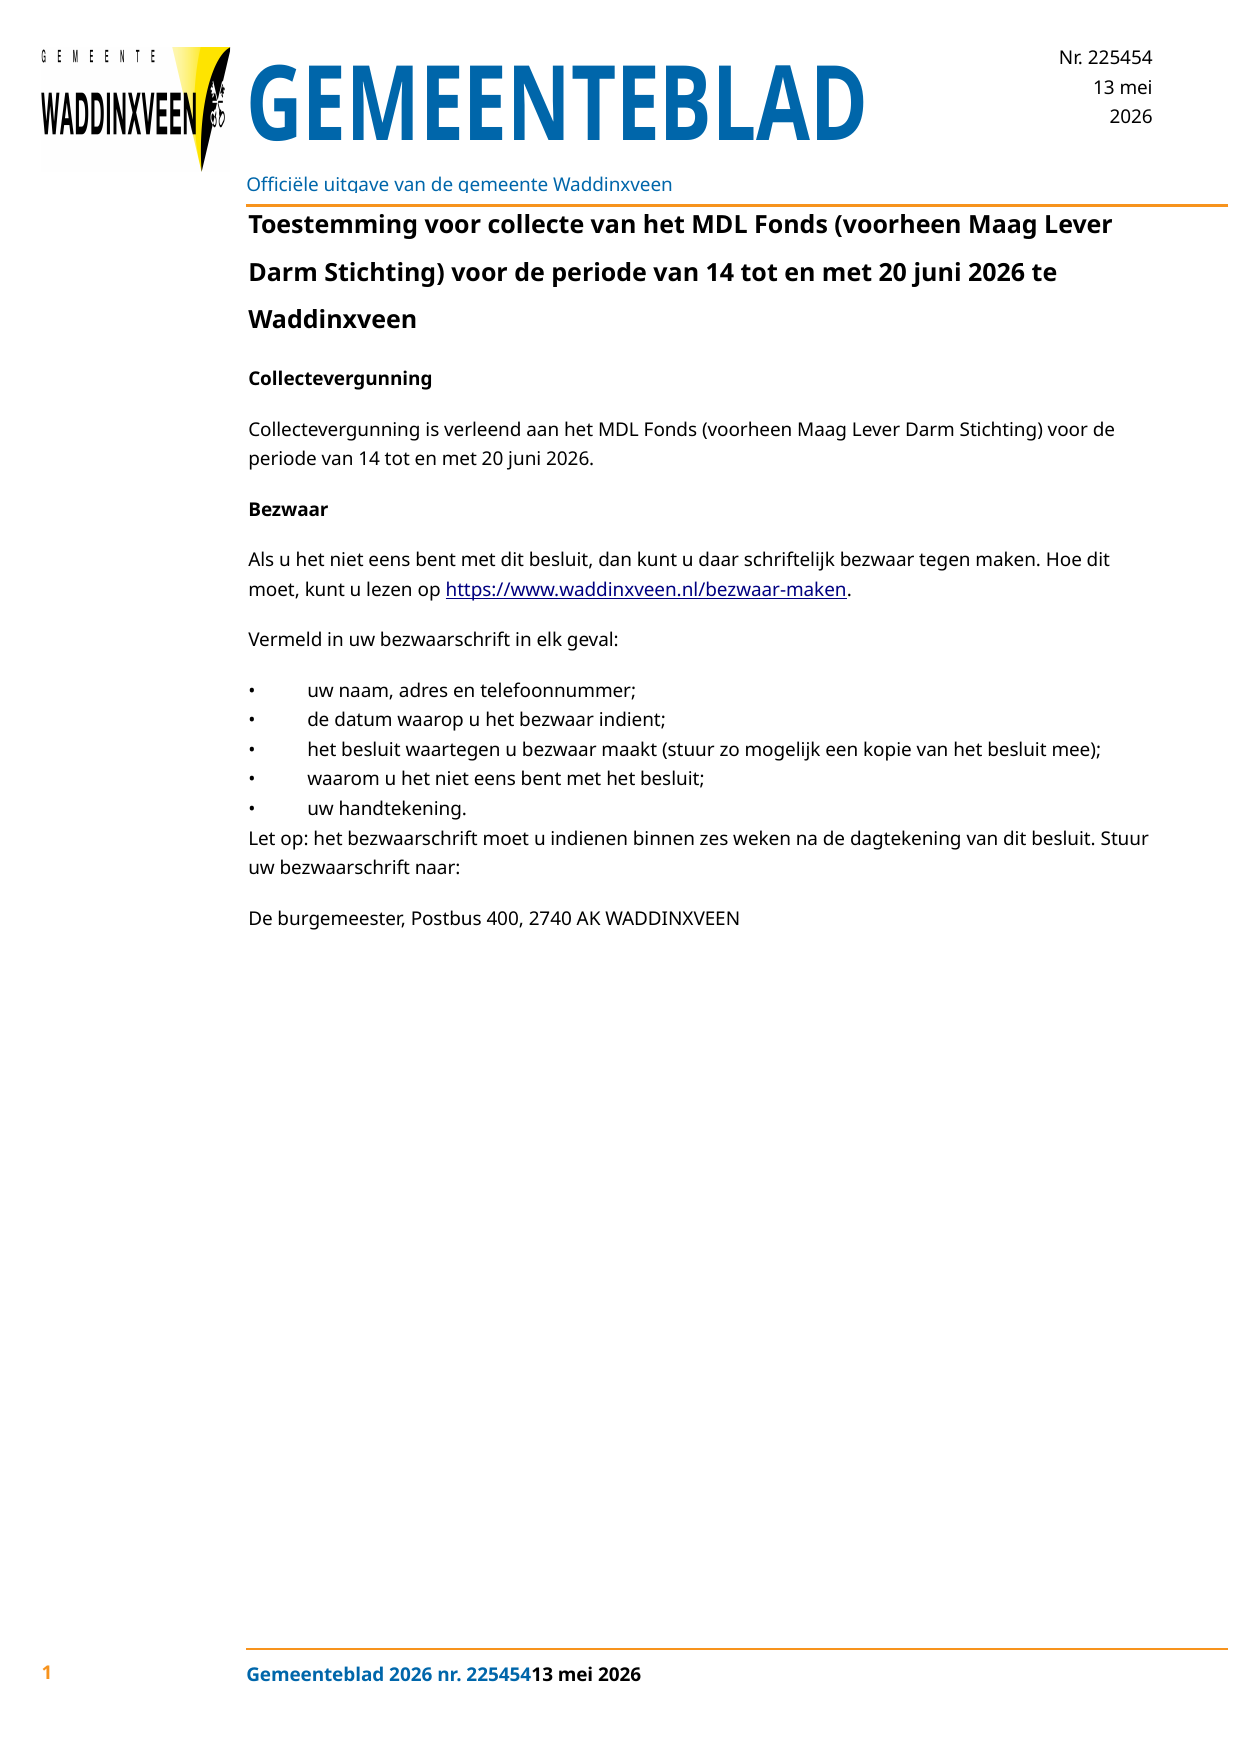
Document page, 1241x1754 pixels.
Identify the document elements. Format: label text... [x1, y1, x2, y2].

list het besluit waartegen u bezwaar maakt (stuur zo mogelijk een kopie van het besluit mee); [248, 736, 1152, 762]
list uw naam, adres en telefoonnummer; [248, 677, 1152, 702]
list waarom u het niet eens bent met het besluit; [248, 766, 1152, 791]
picture [41, 47, 231, 172]
list uw handtekening. [248, 795, 1152, 821]
text Bezwaar [248, 496, 1152, 522]
text De burgemeester, Postbus 400, 2740 AK WADDINXVEEN [248, 905, 1152, 930]
text Collectevergunning is verleend aan het MDL Fonds (voorheen Maag Lever Darm Stichting) voor de periode van 14 tot en met 20 juni 2026. [248, 416, 1152, 471]
text Toestemming voor collecte van het MDL Fonds (voorheen Maag Lever Darm Stichting) voor de periode van 14 tot en met 20 juni 2026 te Waddinxveen [248, 207, 1152, 336]
text Let op: het bezwaarschrift moet u indienen binnen zes weken na de dagtekening van dit besluit. Stuur uw bezwaarschrift naar: [248, 825, 1152, 880]
text Als u het niet eens bent met dit besluit, dan kunt u daar schriftelijk bezwaar tegen maken. Hoe dit moet, kunt u lezen op https://www.waddinxveen.nl/bezwaar-maken. [248, 546, 1152, 602]
text Vermeld in uw bezwaarschrift in elk geval: [248, 626, 1152, 652]
list de datum waarop u het bezwaar indient; [248, 706, 1152, 732]
text Collectevergunning [248, 366, 1152, 391]
